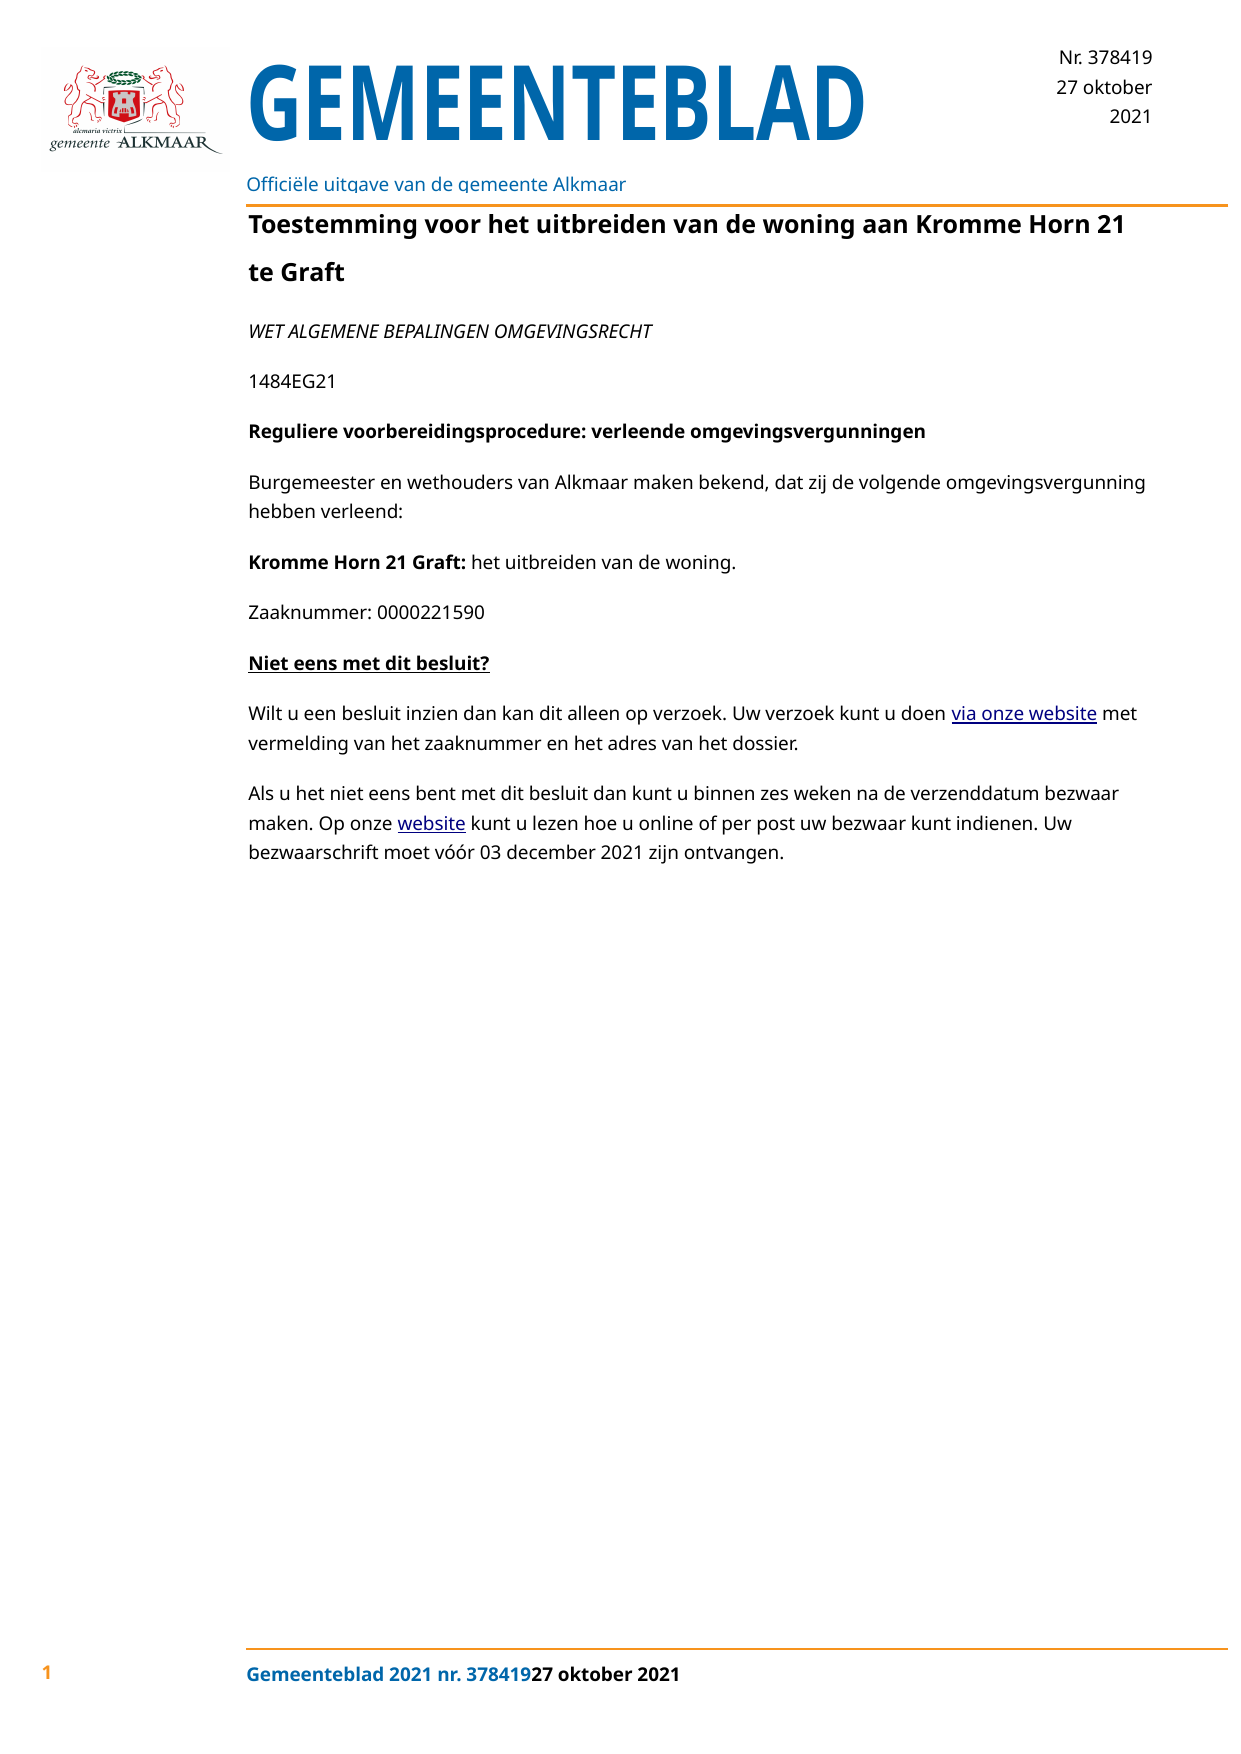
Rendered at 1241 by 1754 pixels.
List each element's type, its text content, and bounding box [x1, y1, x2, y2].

text WET ALGEMENE BEPALINGEN OMGEVINGSRECHT [248, 318, 1152, 344]
text Reguliere voorbereidingsprocedure: verleende omgevingsvergunningen [248, 419, 1152, 444]
picture [41, 47, 231, 172]
text Als u het niet eens bent met dit besluit dan kunt u binnen zes weken na de verzenddatum bezwaar maken. Op onze website kunt u lezen hoe u online of per post uw bezwaar kunt indienen. Uw bezwaarschrift moet vóór 03 december 2021 zijn ontvangen. [248, 780, 1152, 865]
text Toestemming voor het uitbreiden van de woning aan Kromme Horn 21 te Graft [248, 207, 1152, 288]
text Niet eens met dit besluit? [248, 650, 1152, 676]
text 1484EG21 [248, 368, 1152, 394]
text Kromme Horn 21 Graft: het uitbreiden van de woning. [248, 549, 1152, 575]
text Burgemeester en wethouders van Alkmaar maken bekend, dat zij de volgende omgevingsvergunning hebben verleend: [248, 469, 1152, 524]
text Zaaknummer: 0000221590 [248, 599, 1152, 625]
text Wilt u een besluit inzien dan kan dit alleen op verzoek. Uw verzoek kunt u doen via onze website met vermelding van het zaaknummer en het adres van het dossier. [248, 700, 1152, 756]
